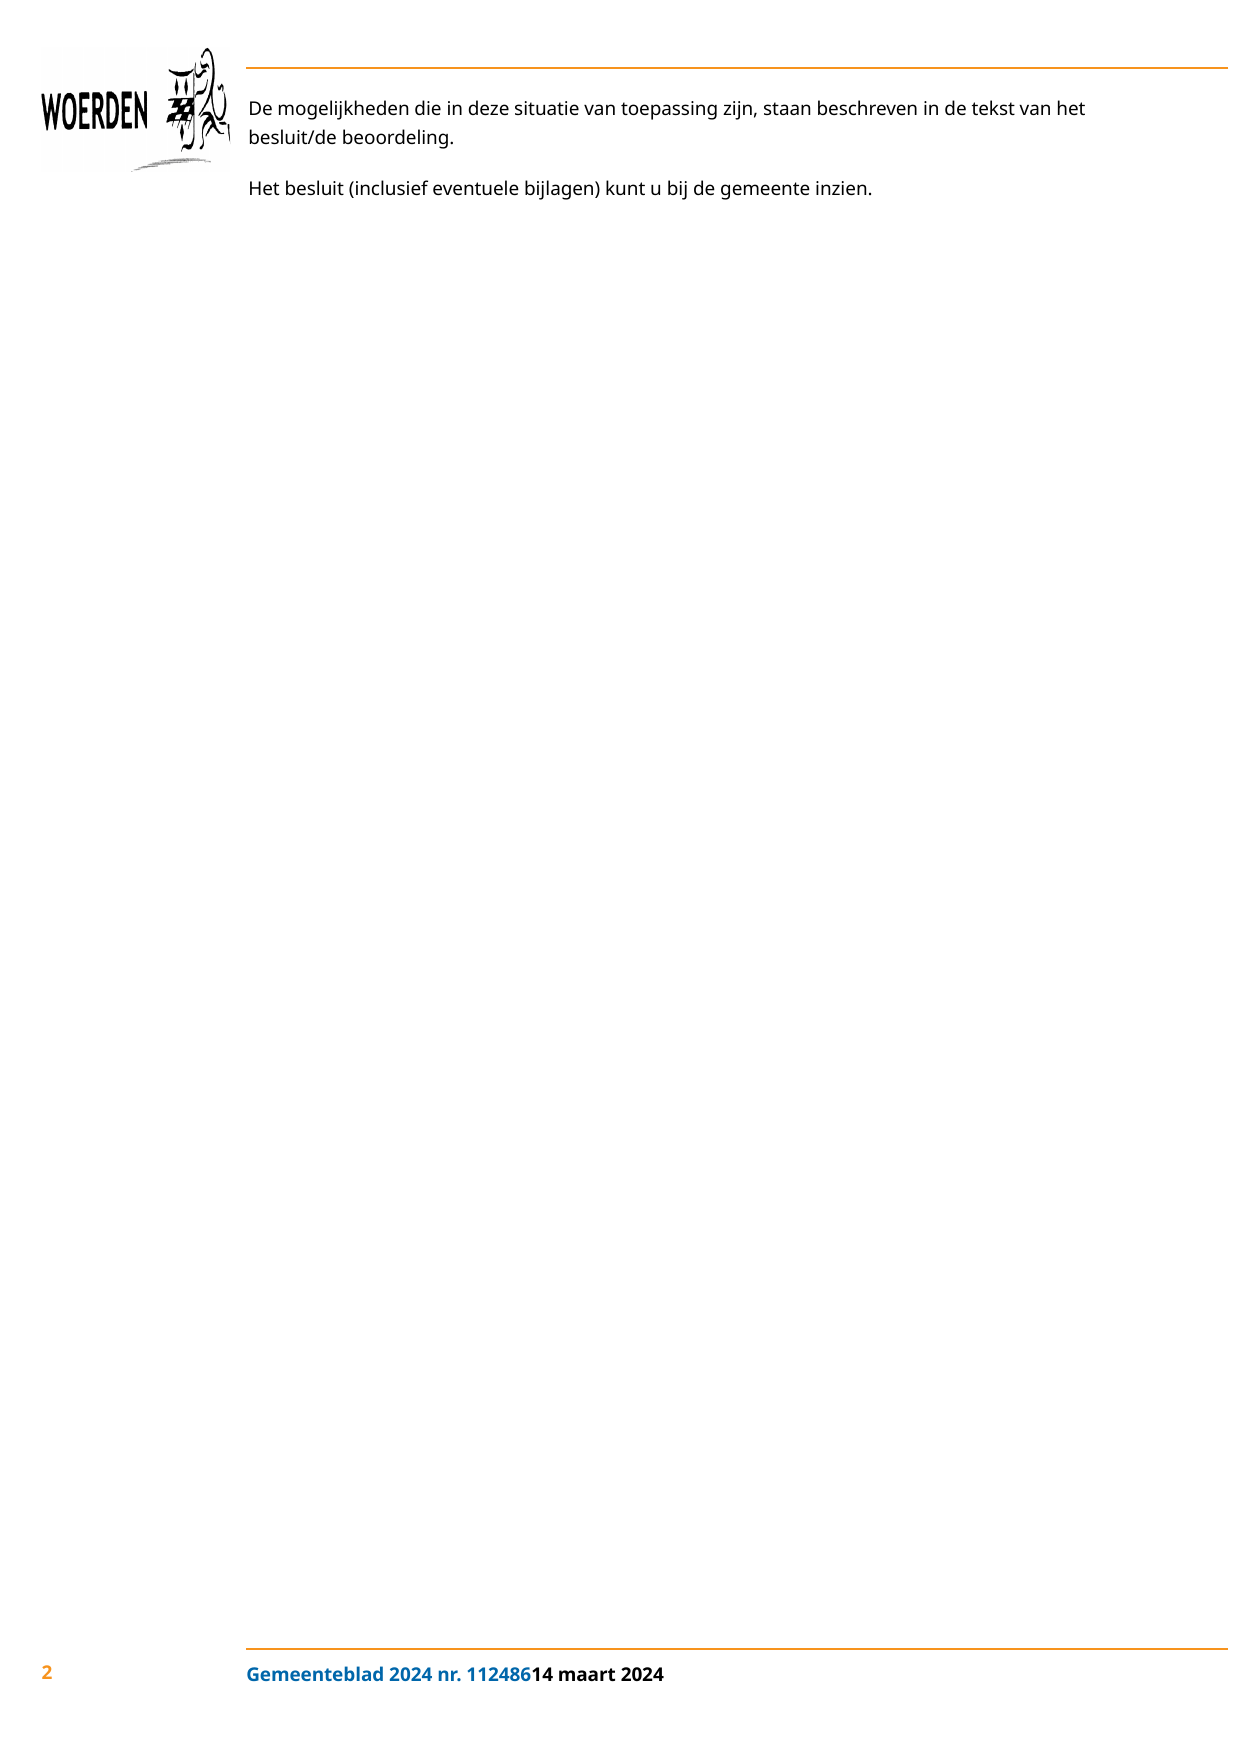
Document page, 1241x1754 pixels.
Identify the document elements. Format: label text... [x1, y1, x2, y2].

text Het besluit (inclusief eventuele bijlagen) kunt u bij de gemeente inzien. [248, 175, 1152, 201]
picture [41, 47, 231, 172]
text De mogelijkheden die in deze situatie van toepassing zijn, staan beschreven in de tekst van het besluit/de beoordeling. [248, 95, 1152, 150]
